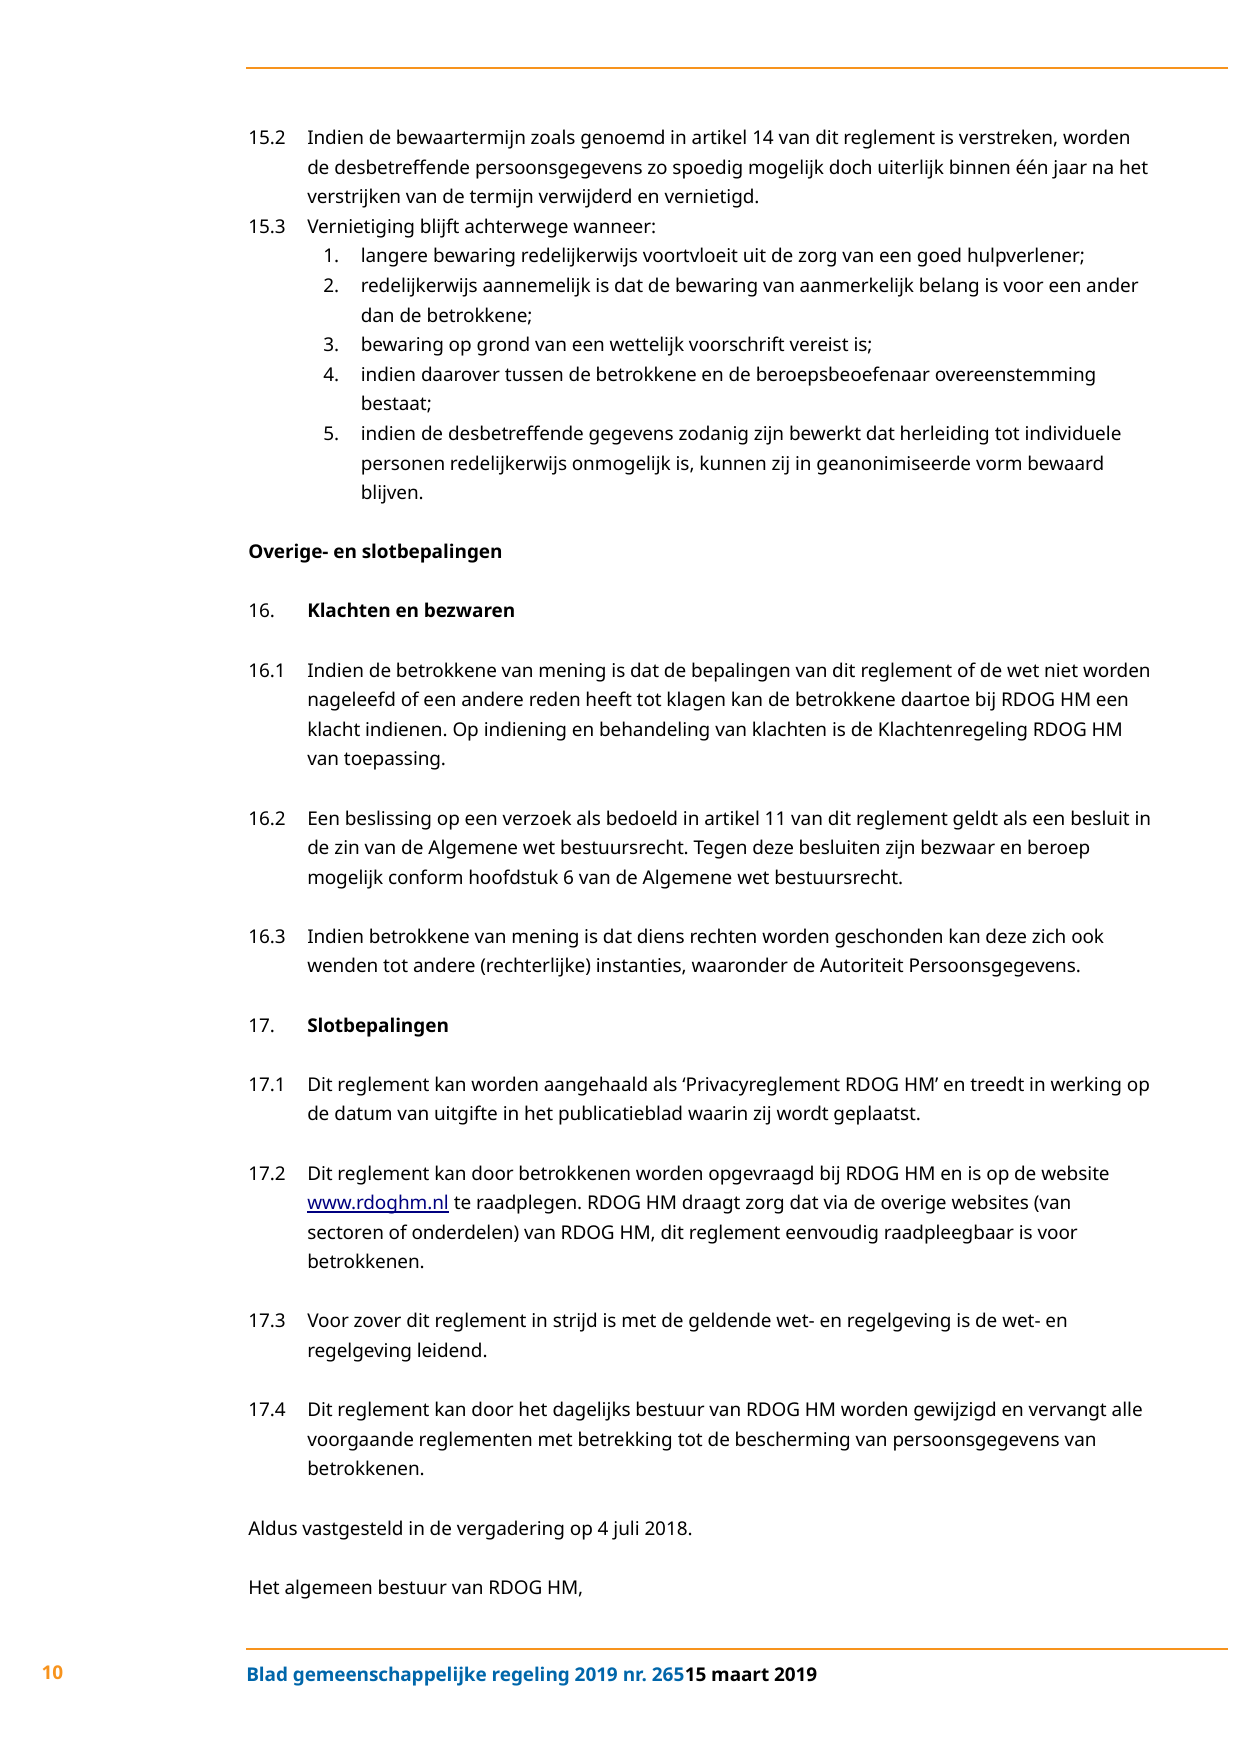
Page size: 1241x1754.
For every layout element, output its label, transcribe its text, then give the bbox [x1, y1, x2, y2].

list Indien betrokkene van mening is dat diens rechten worden geschonden kan deze zich ook wenden tot andere (rechterlijke) instanties, waaronder de Autoriteit Persoonsgegevens. [248, 923, 1152, 978]
list Klachten en bezwaren [248, 598, 1152, 623]
list Voor zover dit reglement in strijd is met de geldende wet- en regelgeving is de wet- en regelgeving leidend. [248, 1308, 1152, 1363]
list Indien de bewaartermijn zoals genoemd in artikel 14 van dit reglement is verstreken, worden de desbetreffende persoonsgegevens zo spoedig mogelijk doch uiterlijk binnen één jaar na het verstrijken van de termijn verwijderd en vernietigd. [248, 124, 1152, 209]
list Dit reglement kan door het dagelijks bestuur van RDOG HM worden gewijzigd en vervangt alle voorgaande reglementen met betrekking tot de bescherming van persoonsgegevens van betrokkenen. [248, 1396, 1152, 1481]
text Aldus vastgesteld in de vergadering op 4 juli 2018. [248, 1515, 1152, 1541]
picture [41, 47, 231, 172]
text Het algemeen bestuur van RDOG HM, [248, 1574, 1152, 1600]
list redelijkerwijs aannemelijk is dat de bewaring van aanmerkelijk belang is voor een ander dan de betrokkene; [323, 272, 1152, 328]
list Een beslissing op een verzoek als bedoeld in artikel 11 van dit reglement geldt als een besluit in de zin van de Algemene wet bestuursrecht. Tegen deze besluiten zijn bezwaar en beroep mogelijk conform hoofdstuk 6 van de Algemene wet bestuursrecht. [248, 805, 1152, 890]
list Dit reglement kan worden aangehaald als ‘Privacyreglement RDOG HM’ en treedt in werking op de datum van uitgifte in het publicatieblad waarin zij wordt geplaatst. [248, 1071, 1152, 1126]
list bewaring op grond van een wettelijk voorschrift vereist is; [323, 331, 1152, 357]
list indien daarover tussen de betrokkene en de beroepsbeoefenaar overeenstemming bestaat; [323, 361, 1152, 416]
list Dit reglement kan door betrokkenen worden opgevraagd bij RDOG HM en is op de website www.rdoghm.nl te raadplegen. RDOG HM draagt zorg dat via de overige websites (van sectoren of onderdelen) van RDOG HM, dit reglement eenvoudig raadpleegbaar is voor betrokkenen. [248, 1160, 1152, 1274]
list Vernietiging blijft achterwege wanneer: [248, 213, 1152, 239]
list indien de desbetreffende gegevens zodanig zijn bewerkt dat herleiding tot individuele personen redelijkerwijs onmogelijk is, kunnen zij in geanonimiseerde vorm bewaard blijven. [323, 420, 1152, 505]
list Indien de betrokkene van mening is dat de bepalingen van dit reglement of de wet niet worden nageleefd of een andere reden heeft tot klagen kan de betrokkene daartoe bij RDOG HM een klacht indienen. Op indiening en behandeling van klachten is de Klachtenregeling RDOG HM van toepassing. [248, 657, 1152, 771]
list langere bewaring redelijkerwijs voortvloeit uit de zorg van een goed hulpverlener; [323, 243, 1152, 268]
text Overige- en slotbepalingen [248, 538, 1152, 564]
list Slotbepalingen [248, 1012, 1152, 1038]
